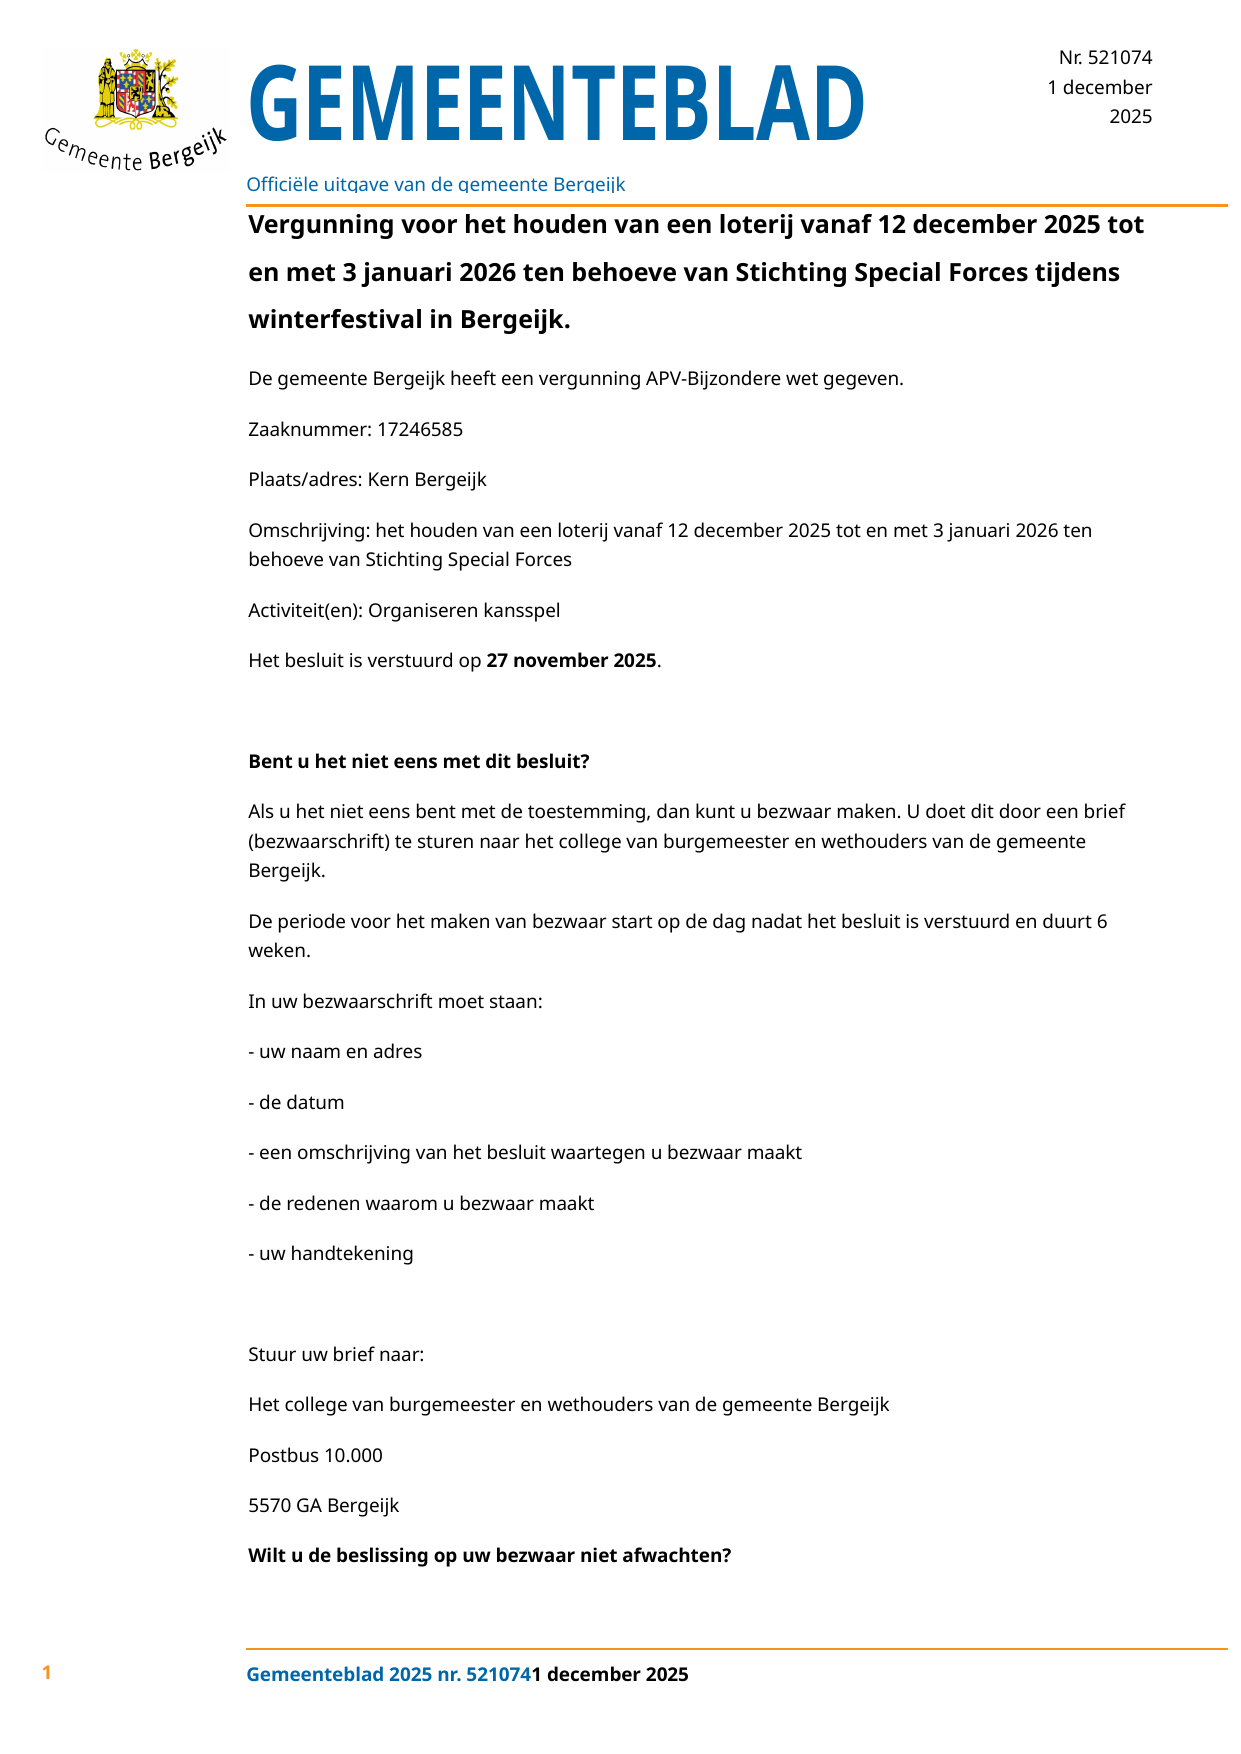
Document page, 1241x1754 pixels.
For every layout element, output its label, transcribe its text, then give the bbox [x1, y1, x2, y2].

text - een omschrijving van het besluit waartegen u bezwaar maakt [248, 1139, 1152, 1165]
text Het besluit is verstuurd op 27 november 2025. [248, 647, 1152, 673]
text - de redenen waarom u bezwaar maakt [248, 1190, 1152, 1215]
text De periode voor het maken van bezwaar start op de dag nadat het besluit is verstuurd en duurt 6 weken. [248, 908, 1152, 963]
text Postbus 10.000 [248, 1442, 1152, 1467]
text Stuur uw brief naar: [248, 1341, 1152, 1367]
text Bent u het niet eens met dit besluit? [248, 748, 1152, 774]
text Zaaknummer: 17246585 [248, 416, 1152, 442]
text In uw bezwaarschrift moet staan: [248, 988, 1152, 1014]
text - uw handtekening [248, 1240, 1152, 1266]
text De gemeente Bergeijk heeft een vergunning APV-Bijzondere wet gegeven. [248, 366, 1152, 391]
text - de datum [248, 1089, 1152, 1114]
text Vergunning voor het houden van een loterij vanaf 12 december 2025 tot en met 3 januari 2026 ten behoeve van Stichting Special Forces tijdens winterfestival in Bergeijk. [248, 207, 1152, 336]
text Activiteit(en): Organiseren kansspel [248, 597, 1152, 622]
text Het college van burgemeester en wethouders van de gemeente Bergeijk [248, 1391, 1152, 1417]
text Wilt u de beslissing op uw bezwaar niet afwachten? [248, 1543, 1152, 1568]
text - uw naam en adres [248, 1038, 1152, 1064]
picture [41, 47, 231, 172]
text Plaats/adres: Kern Bergeijk [248, 466, 1152, 492]
text 5570 GA Bergeijk [248, 1492, 1152, 1518]
text Als u het niet eens bent met de toestemming, dan kunt u bezwaar maken. U doet dit door een brief (bezwaarschrift) te sturen naar het college van burgemeester en wethouders van de gemeente Bergeijk. [248, 798, 1152, 883]
text Omschrijving: het houden van een loterij vanaf 12 december 2025 tot en met 3 januari 2026 ten behoeve van Stichting Special Forces [248, 517, 1152, 572]
